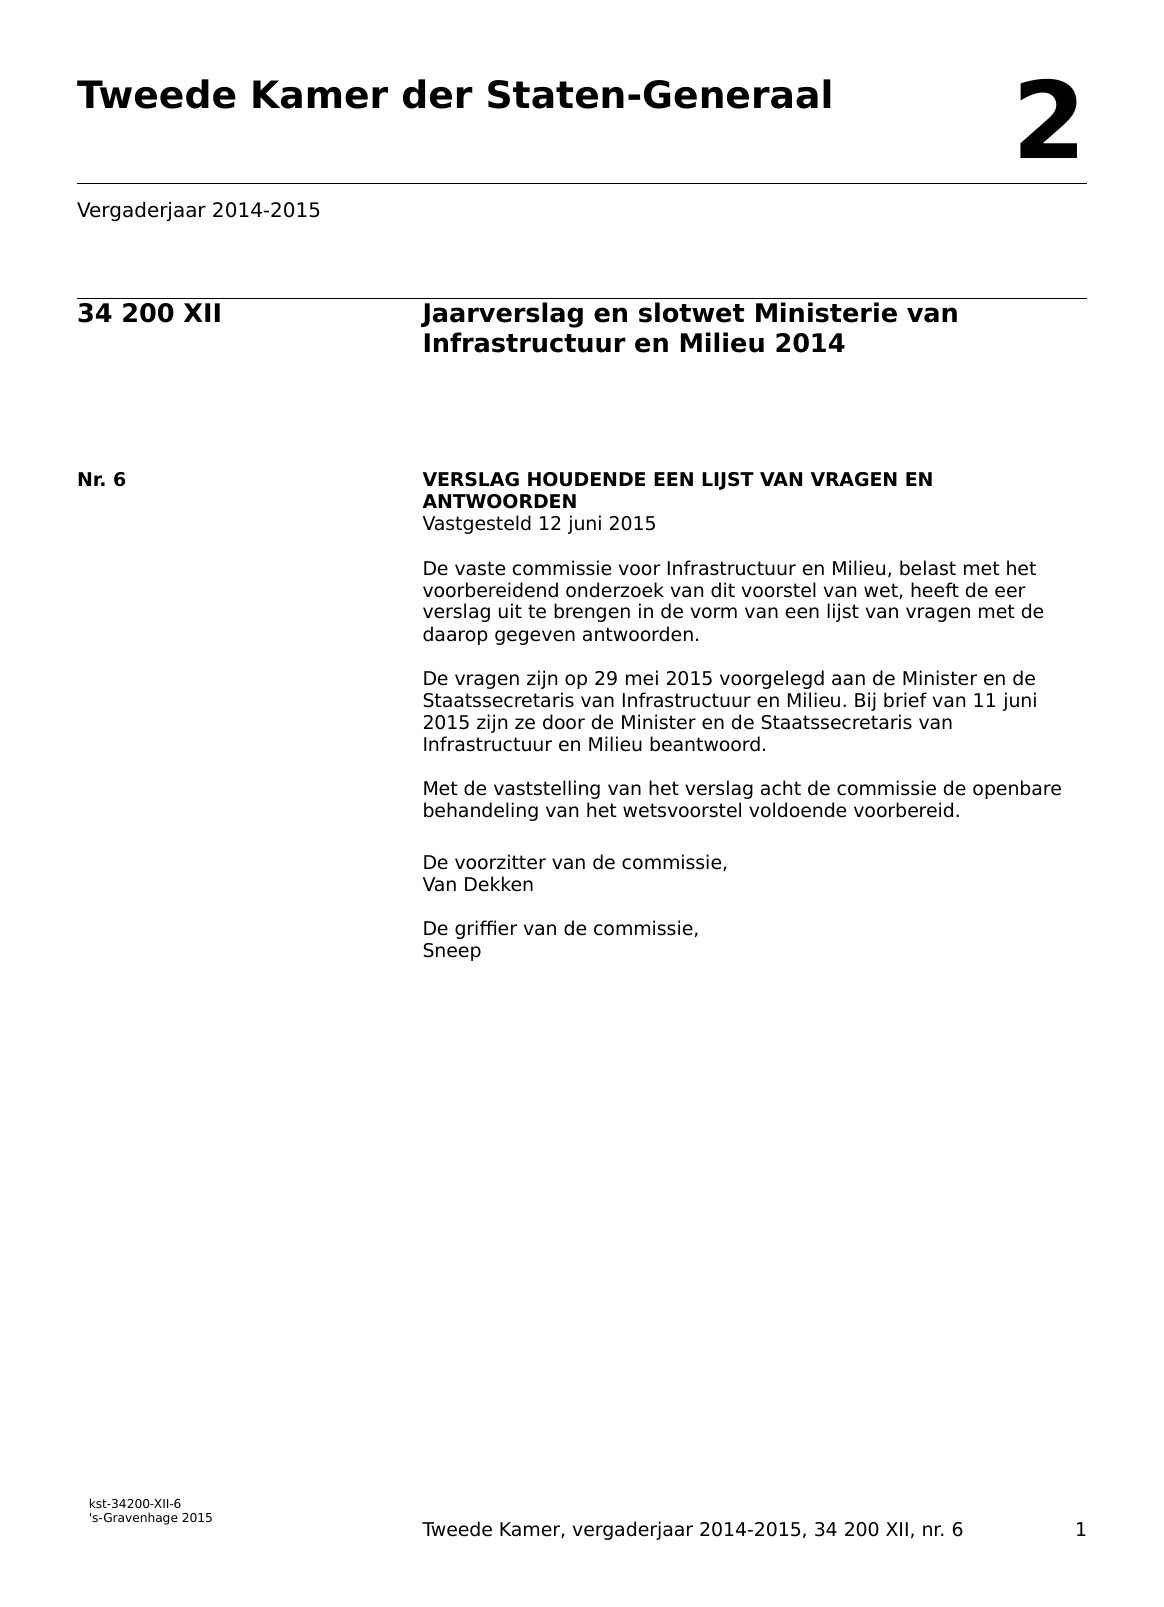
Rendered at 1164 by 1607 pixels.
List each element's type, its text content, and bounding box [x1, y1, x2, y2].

subtitle Nr. 6 VERSLAG HOUDENDE EEN LIJST VAN VRAGEN EN ANTWOORDEN [77, 469, 1087, 513]
text De vaste commissie voor Infrastructuur en Milieu, belast met het voorbereidend onderzoek van dit voorstel van wet, heeft de eer verslag uit te brengen in de vorm van een lijst van vragen met de daarop gegeven antwoorden. [422, 557, 1087, 645]
text 's-Gravenhage 2015 [88, 1511, 323, 1525]
text De vragen zijn op 29 mei 2015 voorgelegd aan de Minister en de Staatssecretaris van Infrastructuur en Milieu. Bij brief van 11 juni 2015 zijn ze door de Minister en de Staatssecretaris van Infrastructuur en Milieu beantwoord. [422, 668, 1087, 756]
text De griffier van de commissie, Sneep [422, 918, 1087, 962]
table_header Tweede Kamer der Staten-Generaal [77, 59, 886, 183]
text Vastgesteld 12 juni 2015 [422, 513, 1087, 535]
table_header 2 [886, 59, 1087, 183]
text Met de vaststelling van het verslag acht de commissie de openbare behandeling van het wetsvoorstel voldoende voorbereid. [422, 778, 1087, 822]
text De voorzitter van de commissie, Van Dekken [422, 852, 1087, 896]
table_cell Vergaderjaar 2014-2015 [77, 184, 1087, 298]
subtitle 34 200 XII Jaarverslag en slotwet Ministerie van Infrastructuur en Milieu 2014 [77, 299, 1087, 358]
text kst-34200-XII-6 [88, 1497, 323, 1511]
